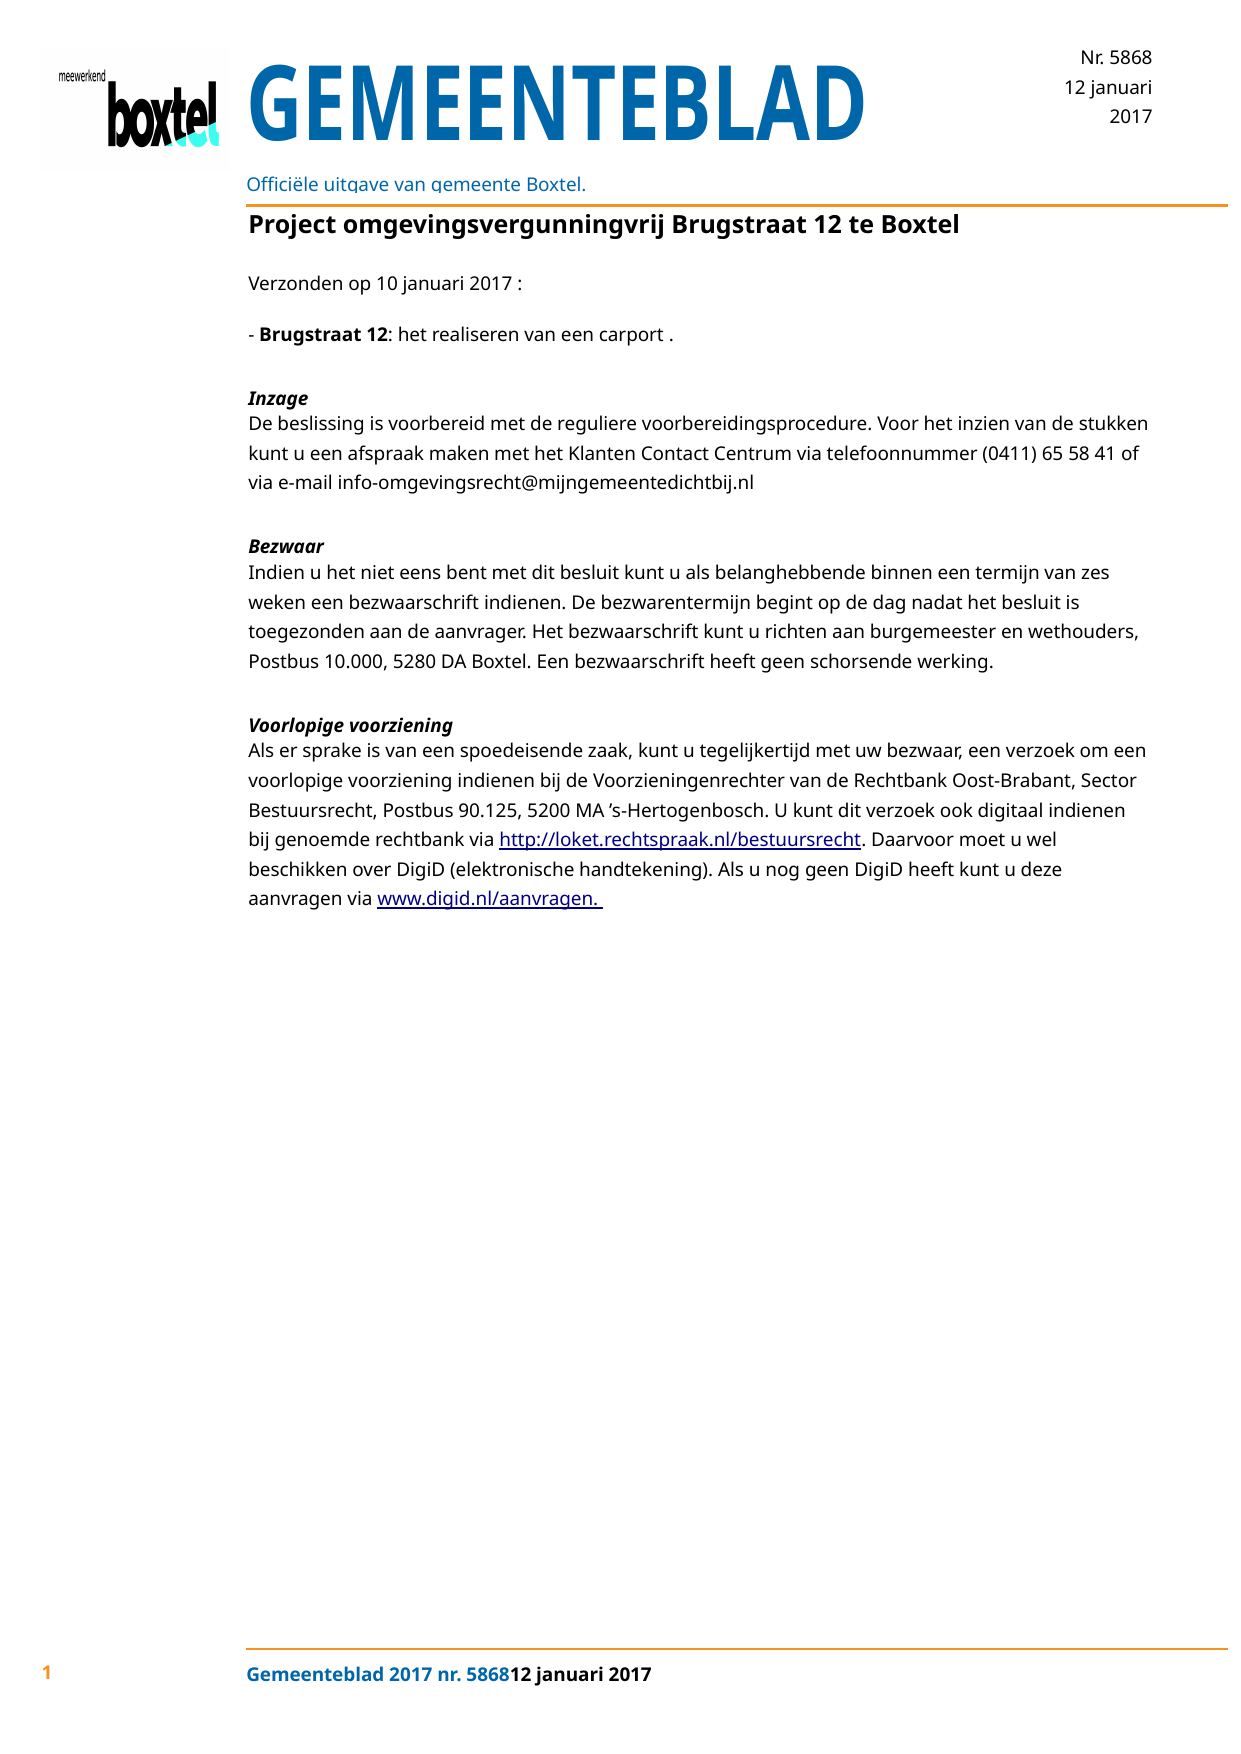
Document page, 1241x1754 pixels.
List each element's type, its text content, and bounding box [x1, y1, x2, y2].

text - Brugstraat 12: het realiseren van een carport . [248, 321, 1152, 346]
text Verzonden op 10 januari 2017 : [248, 270, 1152, 296]
text De beslissing is voorbereid met de reguliere voorbereidingsprocedure. Voor het inzien van de stukken kunt u een afspraak maken met het Klanten Contact Centrum via telefoonnummer (0411) 65 58 41 of via e-mail info-omgevingsrecht@mijngemeentedichtbij.nl [248, 410, 1152, 495]
text Indien u het niet eens bent met dit besluit kunt u als belanghebbende binnen een termijn van zes weken een bezwaarschrift indienen. De bezwarentermijn begint op de dag nadat het besluit is toegezonden aan de aanvrager. Het bezwaarschrift kunt u richten aan burgemeester en wethouders, Postbus 10.000, 5280 DA Boxtel. Een bezwaarschrift heeft geen schorsende werking. [248, 559, 1152, 674]
text Project omgevingsvergunningvrij Brugstraat 12 te Boxtel [248, 207, 1152, 241]
text Als er sprake is van een spoedeisende zaak, kunt u tegelijkertijd met uw bezwaar, een verzoek om een voorlopige voorziening indienen bij de Voorzieningenrechter van de Rechtbank Oost-Brabant, Sector Bestuursrecht, Postbus 90.125, 5200 MA ’s-Hertogenbosch. U kunt dit verzoek ook digitaal indienen bij genoemde rechtbank via http://loket.rechtspraak.nl/bestuursrecht. Daarvoor moet u wel beschikken over DigiD (elektronische handtekening). Als u nog geen DigiD heeft kunt u deze aanvragen via www.digid.nl/aanvragen. [248, 738, 1152, 911]
text Voorlopige voorziening [248, 712, 1152, 738]
picture [41, 47, 231, 172]
text Inzage [248, 385, 1152, 410]
text Bezwaar [248, 533, 1152, 559]
